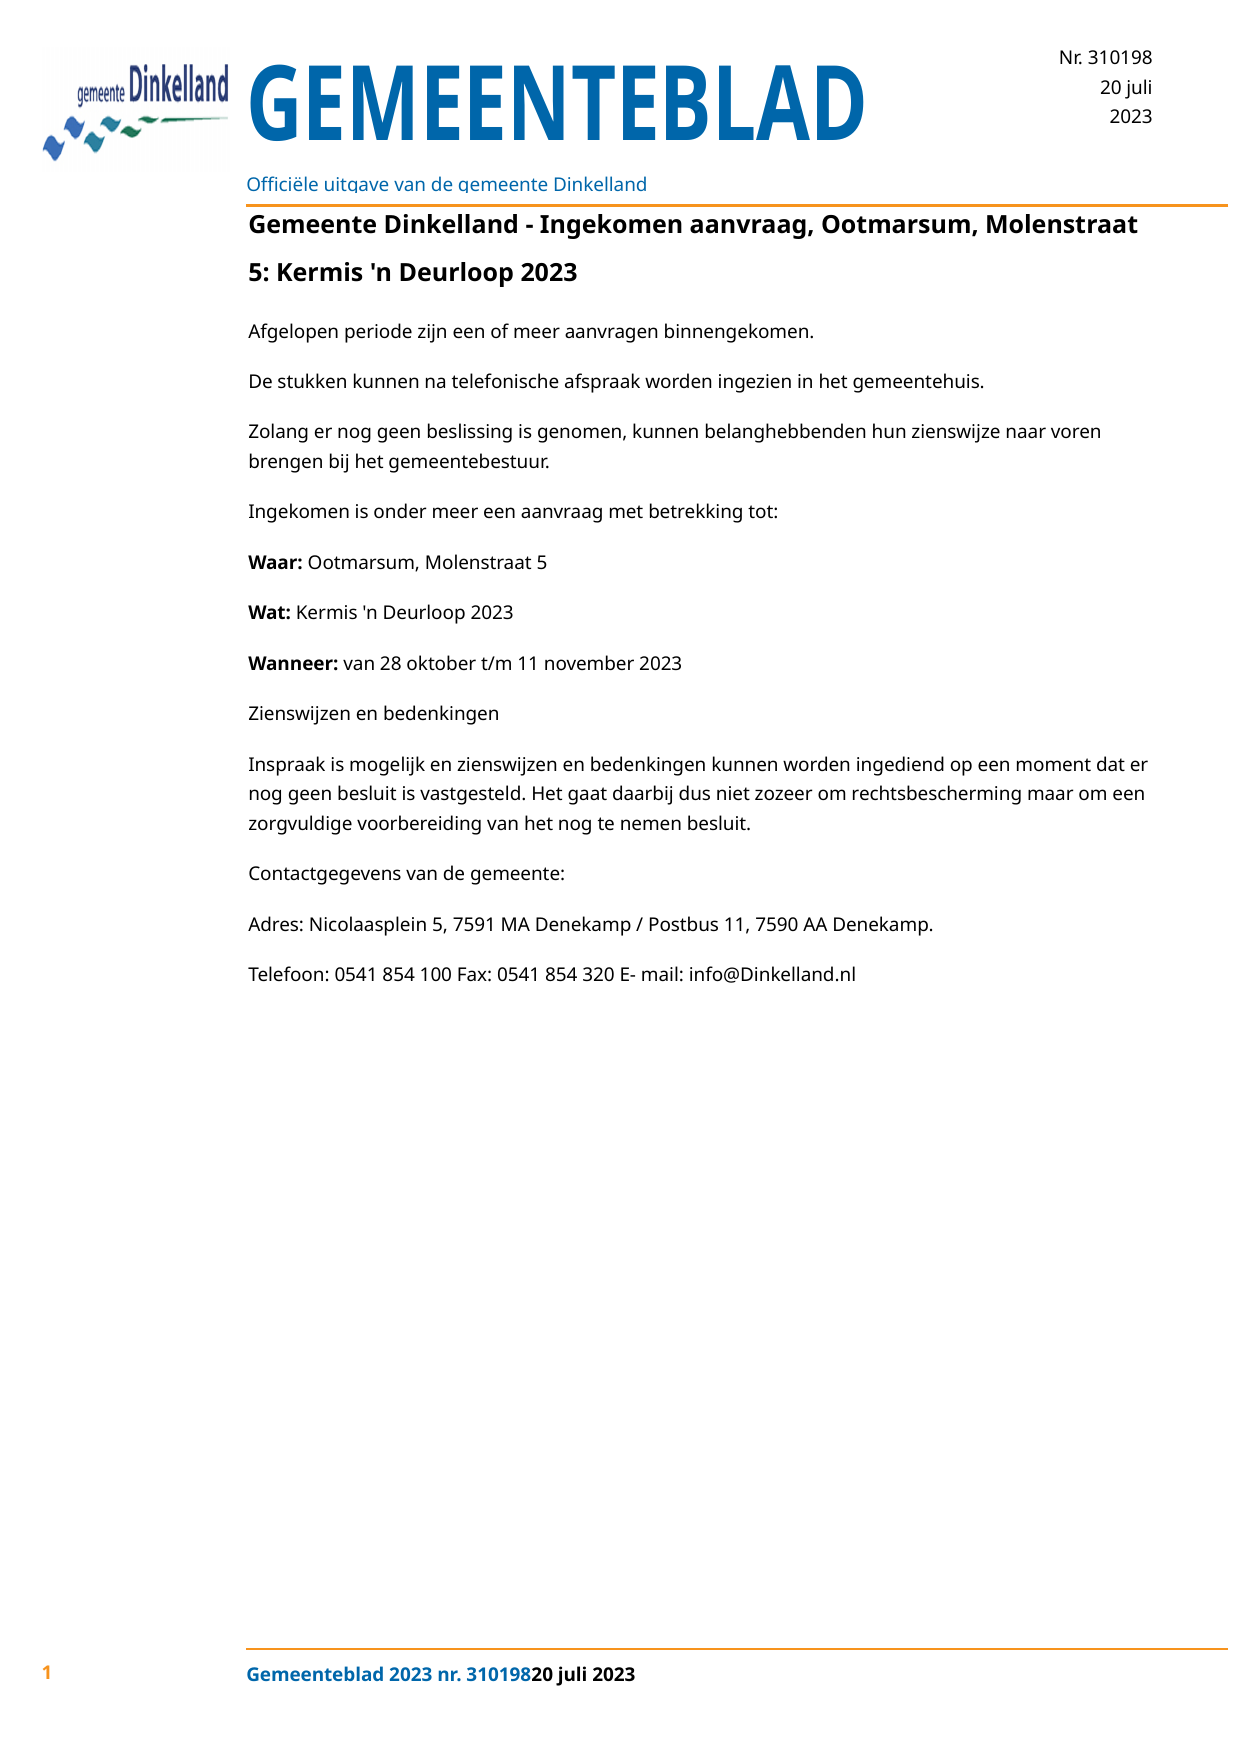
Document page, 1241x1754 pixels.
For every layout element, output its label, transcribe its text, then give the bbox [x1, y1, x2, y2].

text Waar: Ootmarsum, Molenstraat 5 [248, 549, 1152, 575]
text Telefoon: 0541 854 100 Fax: 0541 854 320 E- mail: info@Dinkelland.nl [248, 961, 1152, 987]
text Gemeente Dinkelland - Ingekomen aanvraag, Ootmarsum, Molenstraat 5: Kermis 'n Deurloop 2023 [248, 207, 1152, 288]
picture [41, 47, 231, 172]
text Wanneer: van 28 oktober t/m 11 november 2023 [248, 650, 1152, 676]
text Adres: Nicolaasplein 5, 7591 MA Denekamp / Postbus 11, 7590 AA Denekamp. [248, 911, 1152, 937]
text De stukken kunnen na telefonische afspraak worden ingezien in het gemeentehuis. [248, 368, 1152, 394]
text Zienswijzen en bedenkingen [248, 700, 1152, 726]
text Contactgegevens van de gemeente: [248, 860, 1152, 886]
text Afgelopen periode zijn een of meer aanvragen binnengekomen. [248, 318, 1152, 344]
text Inspraak is mogelijk en zienswijzen en bedenkingen kunnen worden ingediend op een moment dat er nog geen besluit is vastgesteld. Het gaat daarbij dus niet zozeer om rechtsbescherming maar om een zorgvuldige voorbereiding van het nog te nemen besluit. [248, 751, 1152, 836]
text Zolang er nog geen beslissing is genomen, kunnen belanghebbenden hun zienswijze naar voren brengen bij het gemeentebestuur. [248, 419, 1152, 474]
text Ingekomen is onder meer een aanvraag met betrekking tot: [248, 499, 1152, 524]
text Wat: Kermis 'n Deurloop 2023 [248, 599, 1152, 625]
